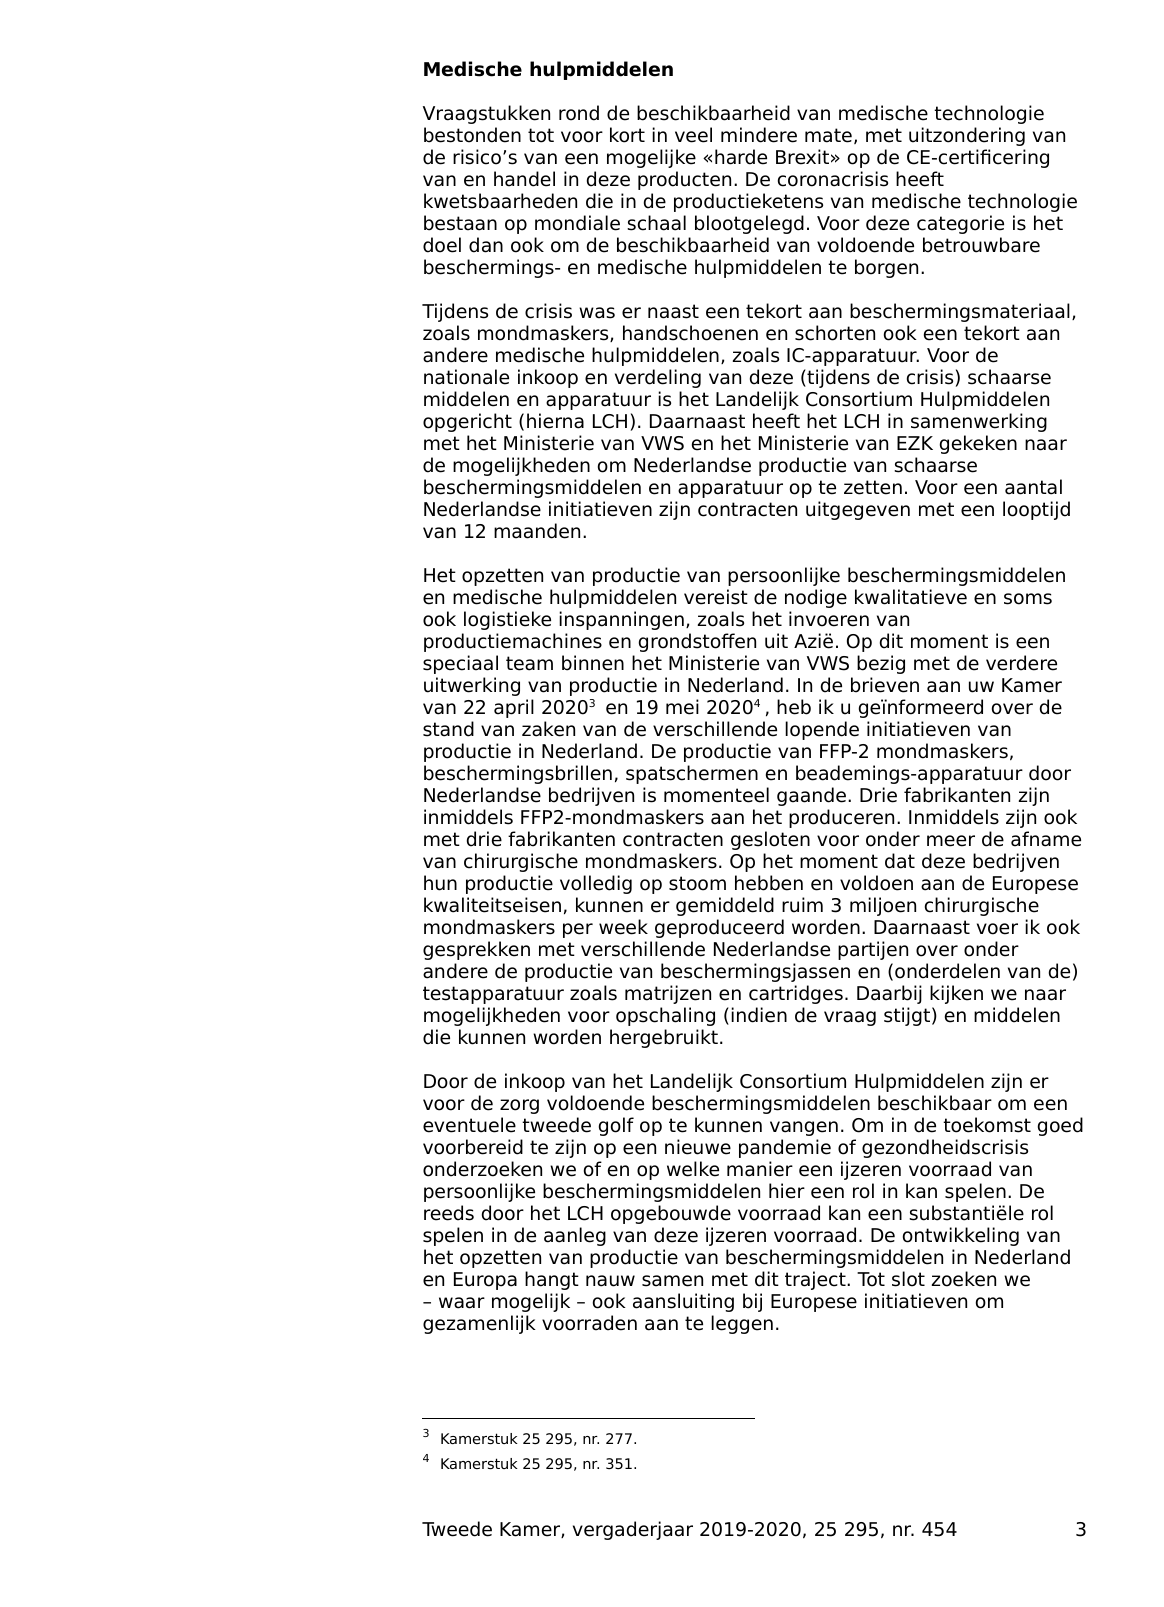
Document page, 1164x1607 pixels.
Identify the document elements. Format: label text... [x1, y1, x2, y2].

text Het opzetten van productie van persoonlijke beschermingsmiddelen en medische hulpmiddelen vereist de nodige kwalitatieve en soms ook logistieke inspanningen, zoals het invoeren van productiemachines en grondstoffen uit Azië. Op dit moment is een speciaal team binnen het Ministerie van VWS bezig met de verdere uitwerking van productie in Nederland. In de brieven aan uw Kamer van 22 april 2020 en 19 mei 2020, heb ik u geïnformeerd over de stand van zaken van de verschillende lopende initiatieven van productie in Nederland. De productie van FFP-2 mondmaskers, beschermingsbrillen, spatschermen en beademings-apparatuur door Nederlandse bedrijven is momenteel gaande. Drie fabrikanten zijn inmiddels FFP2-mondmaskers aan het produceren. Inmiddels zijn ook met drie fabrikanten contracten gesloten voor onder meer de afname van chirurgische mondmaskers. Op het moment dat deze bedrijven hun productie volledig op stoom hebben en voldoen aan de Europese kwaliteitseisen, kunnen er gemiddeld ruim 3 miljoen chirurgische mondmaskers per week geproduceerd worden. Daarnaast voer ik ook gesprekken met verschillende Nederlandse partijen over onder andere de productie van beschermingsjassen en (onderdelen van de) testapparatuur zoals matrijzen en cartridges. Daarbij kijken we naar mogelijkheden voor opschaling (indien de vraag stijgt) en middelen die kunnen worden hergebruikt. [422, 565, 1087, 1049]
text Door de inkoop van het Landelijk Consortium Hulpmiddelen zijn er voor de zorg voldoende beschermingsmiddelen beschikbaar om een eventuele tweede golf op te kunnen vangen. Om in de toekomst goed voorbereid te zijn op een nieuwe pandemie of gezondheidscrisis onderzoeken we of en op welke manier een ijzeren voorraad van persoonlijke beschermingsmiddelen hier een rol in kan spelen. De reeds door het LCH opgebouwde voorraad kan een substantiële rol spelen in de aanleg van deze ijzeren voorraad. De ontwikkeling van het opzetten van productie van beschermingsmiddelen in Nederland en Europa hangt nauw samen met dit traject. Tot slot zoeken we – waar mogelijk – ook aansluiting bij Europese initiatieven om gezamenlijk voorraden aan te leggen. [422, 1071, 1087, 1335]
text Tijdens de crisis was er naast een tekort aan beschermingsmateriaal, zoals mondmaskers, handschoenen en schorten ook een tekort aan andere medische hulpmiddelen, zoals IC-apparatuur. Voor de nationale inkoop en verdeling van deze (tijdens de crisis) schaarse middelen en apparatuur is het Landelijk Consortium Hulpmiddelen opgericht (hierna LCH). Daarnaast heeft het LCH in samenwerking met het Ministerie van VWS en het Ministerie van EZK gekeken naar de mogelijkheden om Nederlandse productie van schaarse beschermingsmiddelen en apparatuur op te zetten. Voor een aantal Nederlandse initiatieven zijn contracten uitgegeven met een looptijd van 12 maanden. [422, 301, 1087, 543]
text Kamerstuk 25 295, nr. 277. [422, 1427, 1087, 1449]
text Kamerstuk 25 295, nr. 351. [422, 1452, 1087, 1474]
text Vraagstukken rond de beschikbaarheid van medische technologie bestonden tot voor kort in veel mindere mate, met uitzondering van de risico’s van een mogelijke «harde Brexit» op de CE-certificering van en handel in deze producten. De coronacrisis heeft kwetsbaarheden die in de productieketens van medische technologie bestaan op mondiale schaal blootgelegd. Voor deze categorie is het doel dan ook om de beschikbaarheid van voldoende betrouwbare beschermings- en medische hulpmiddelen te borgen. [422, 103, 1087, 279]
subtitle Medische hulpmiddelen [422, 59, 1087, 81]
